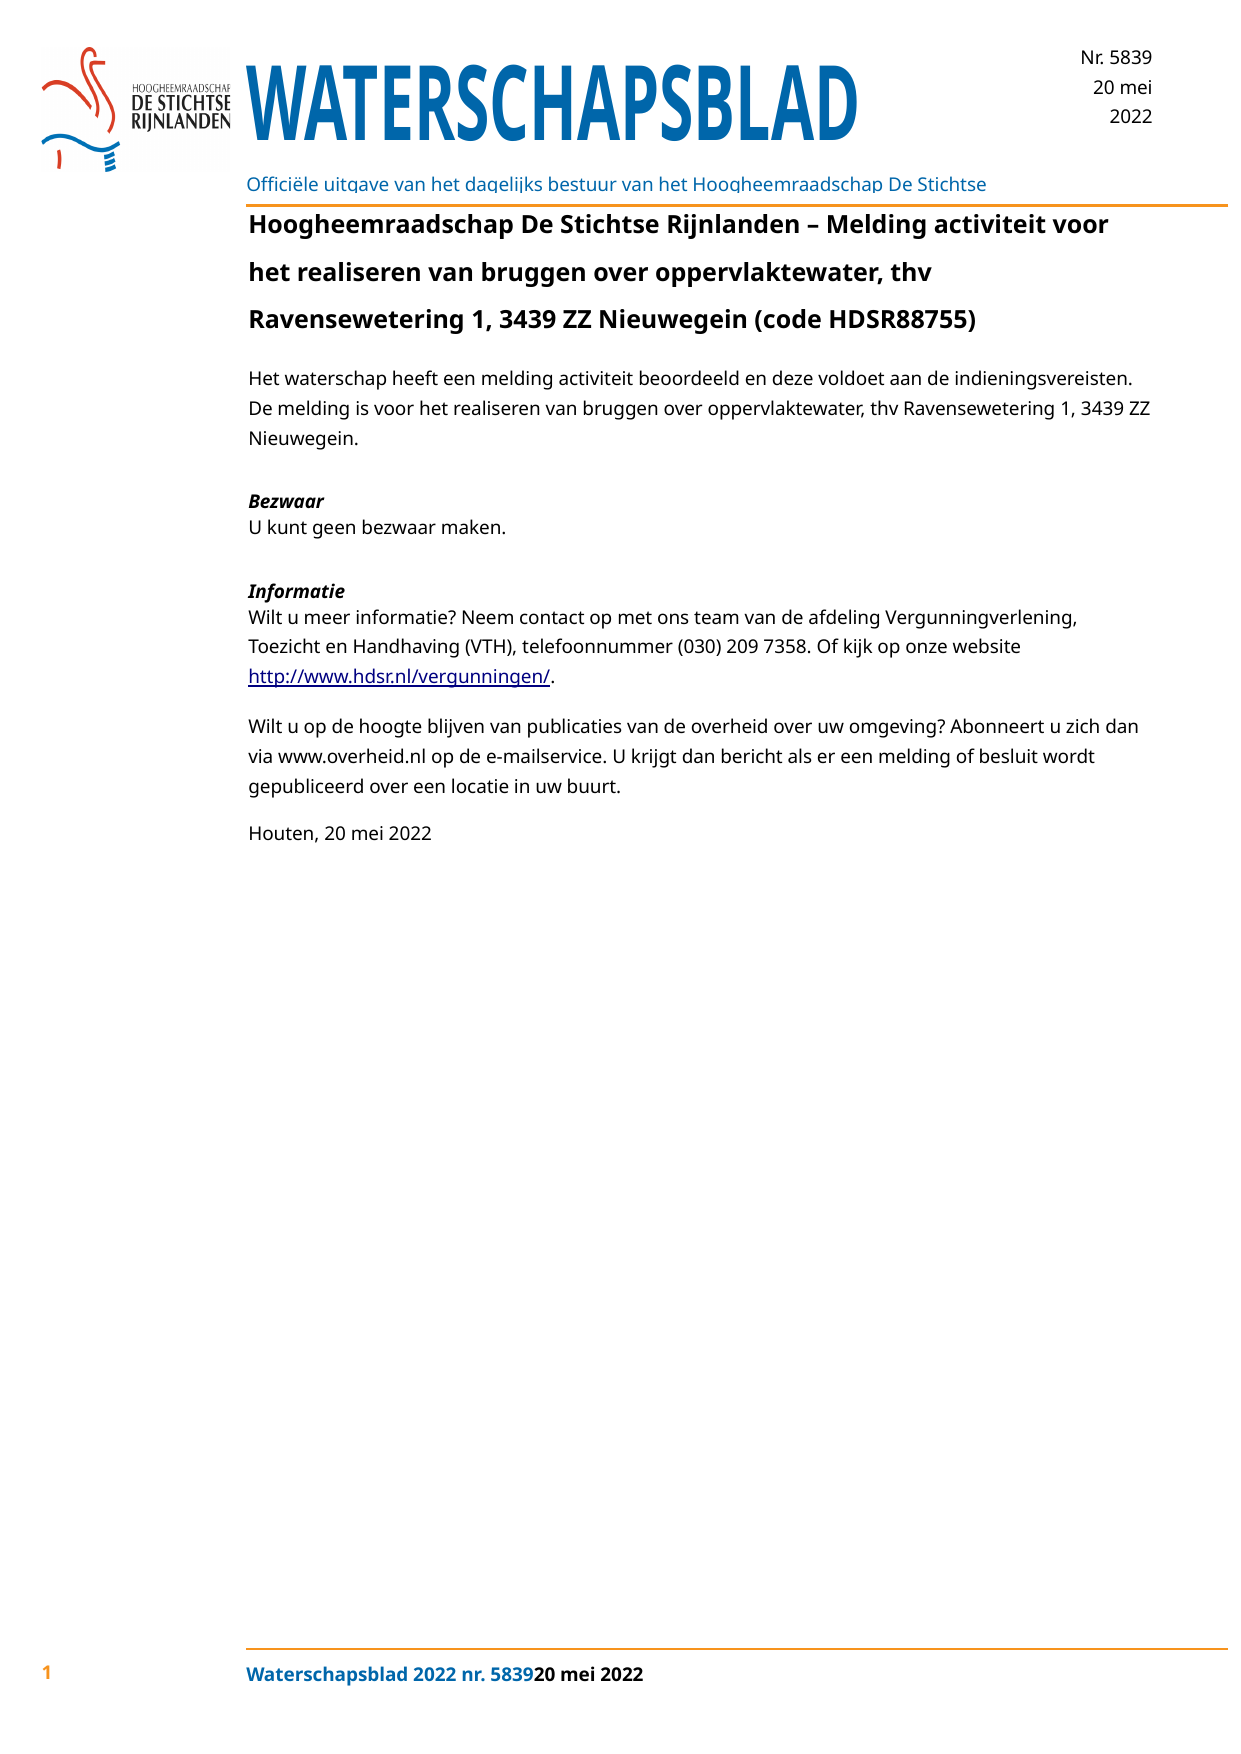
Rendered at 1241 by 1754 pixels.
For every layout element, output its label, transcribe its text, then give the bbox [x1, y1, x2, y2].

text Wilt u meer informatie? Neem contact op met ons team van de afdeling Vergunningverlening, Toezicht en Handhaving (VTH), telefoonnummer (030) 209 7358. Of kijk op onze website http://www.hdsr.nl/vergunningen/. [248, 604, 1152, 689]
text Hoogheemraadschap De Stichtse Rijnlanden – Melding activiteit voor het realiseren van bruggen over oppervlaktewater, thv Ravensewetering 1, 3439 ZZ Nieuwegein (code HDSR88755) [248, 207, 1152, 336]
text Het waterschap heeft een melding activiteit beoordeeld en deze voldoet aan de indieningsvereisten. De melding is voor het realiseren van bruggen over oppervlaktewater, thv Ravensewetering 1, 3439 ZZ Nieuwegein. [248, 366, 1152, 450]
text U kunt geen bezwaar maken. [248, 514, 1152, 540]
text Houten, 20 mei 2022 [248, 821, 1152, 846]
text Wilt u op de hoogte blijven van publicaties van de overheid over uw omgeving? Abonneert u zich dan via www.overheid.nl op de e-mailservice. U krijgt dan bericht als er een melding of besluit wordt gepubliceerd over een locatie in uw buurt. [248, 714, 1152, 798]
picture [41, 47, 231, 172]
text Informatie [248, 578, 1152, 604]
text Bezwaar [248, 489, 1152, 514]
